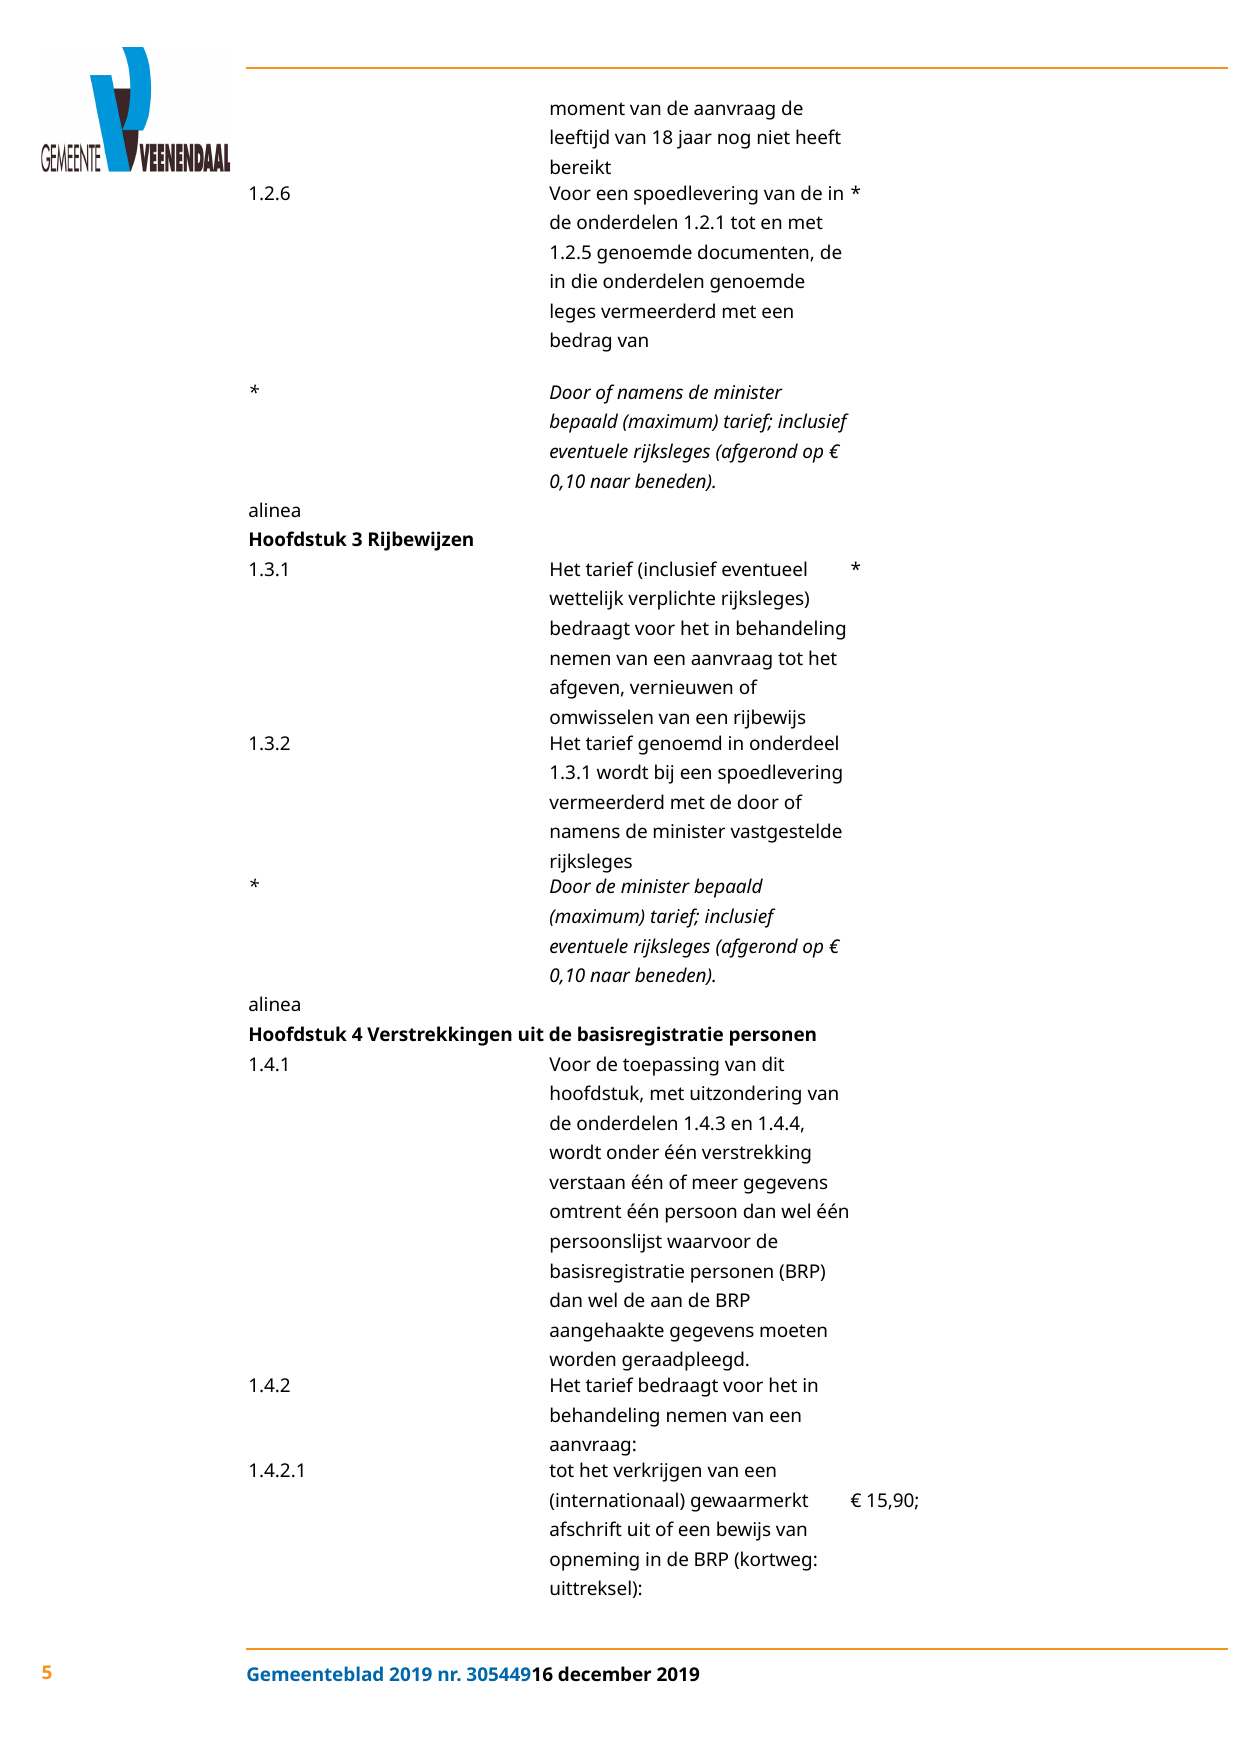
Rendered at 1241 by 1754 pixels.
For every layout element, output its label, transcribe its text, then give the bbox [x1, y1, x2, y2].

table_cell tot het verkrijgen van een (internationaal) gewaarmerkt afschrift uit of een bewijs van opneming in de BRP (kortweg: uittreksel): [549, 1457, 850, 1601]
text alinea­ [248, 497, 1152, 522]
picture [41, 47, 130, 172]
table_cell 1.4.2.1 [248, 1457, 549, 1601]
table_cell Het tarief bedraagt voor het in behandeling nemen van een aanvraag: [549, 1372, 850, 1457]
table_cell [850, 1372, 1152, 1457]
table_cell 1.2.6 [248, 180, 549, 353]
table_cell Het tarief genoemd in onderdeel 1.3.1 wordt bij een spoedlevering vermeerderd met de door of namens de minister vastgestelde rijksleges [549, 730, 850, 874]
table_cell [248, 95, 549, 180]
table_cell Door of namens de minister bepaald (maximum) tarief; inclusief eventuele rijksleges (afgerond op € 0,10 naar beneden). [549, 379, 850, 493]
picture [123, 47, 231, 172]
table_cell 1.3.2 [248, 730, 549, 874]
table_cell [850, 874, 1152, 988]
table_cell [850, 730, 1152, 874]
table_header Het tarief (inclusief eventueel wettelijk verplichte rijksleges) bedraagt voor het in behandeling nemen van een aanvraag tot het afgeven, vernieuwen of omwisselen van een rijbewijs [549, 556, 850, 730]
table_cell Voor een spoedlevering van de in de onderdelen 1.2.1 tot en met 1.2.5 genoemde documenten, de in die onderdelen genoemde leges vermeerderd met een bedrag van [549, 180, 850, 353]
table_header * [850, 556, 1152, 730]
table_cell € 15,90; [850, 1457, 1152, 1601]
table_cell 1.4.2 [248, 1372, 549, 1457]
table_cell [850, 353, 1152, 379]
table_cell [248, 353, 549, 379]
table_cell Door de minister bepaald (maximum) tarief; inclusief eventuele rijksleges (afgerond op € 0,10 naar beneden). [549, 874, 850, 988]
table_cell [549, 353, 850, 379]
text Hoofdstuk 4 Verstrekkingen uit de basisregistratie personen [248, 1021, 1152, 1047]
table_cell [850, 95, 1152, 180]
table_cell * [850, 180, 1152, 353]
table_header 1.3.1 [248, 556, 549, 730]
table_header 1.4.1 [248, 1051, 549, 1372]
text Hoofdstuk 3 Rijbewijzen [248, 526, 1152, 552]
table_header [850, 1051, 1152, 1372]
table_header Voor de toepassing van dit hoofdstuk, met uitzondering van de onderdelen 1.4.3 en 1.4.4, wordt onder één verstrekking verstaan één of meer gegevens omtrent één persoon dan wel één persoonslijst waarvoor de basisregistratie personen (BRP) dan wel de aan de BRP aangehaakte gegevens moeten worden geraadpleegd. [549, 1051, 850, 1372]
table_cell moment van de aanvraag de leeftijd van 18 jaar nog niet heeft bereikt [549, 95, 850, 180]
table_cell [850, 379, 1152, 493]
table_cell * [248, 379, 549, 493]
table_cell * [248, 874, 549, 988]
text alinea­ [248, 991, 1152, 1017]
